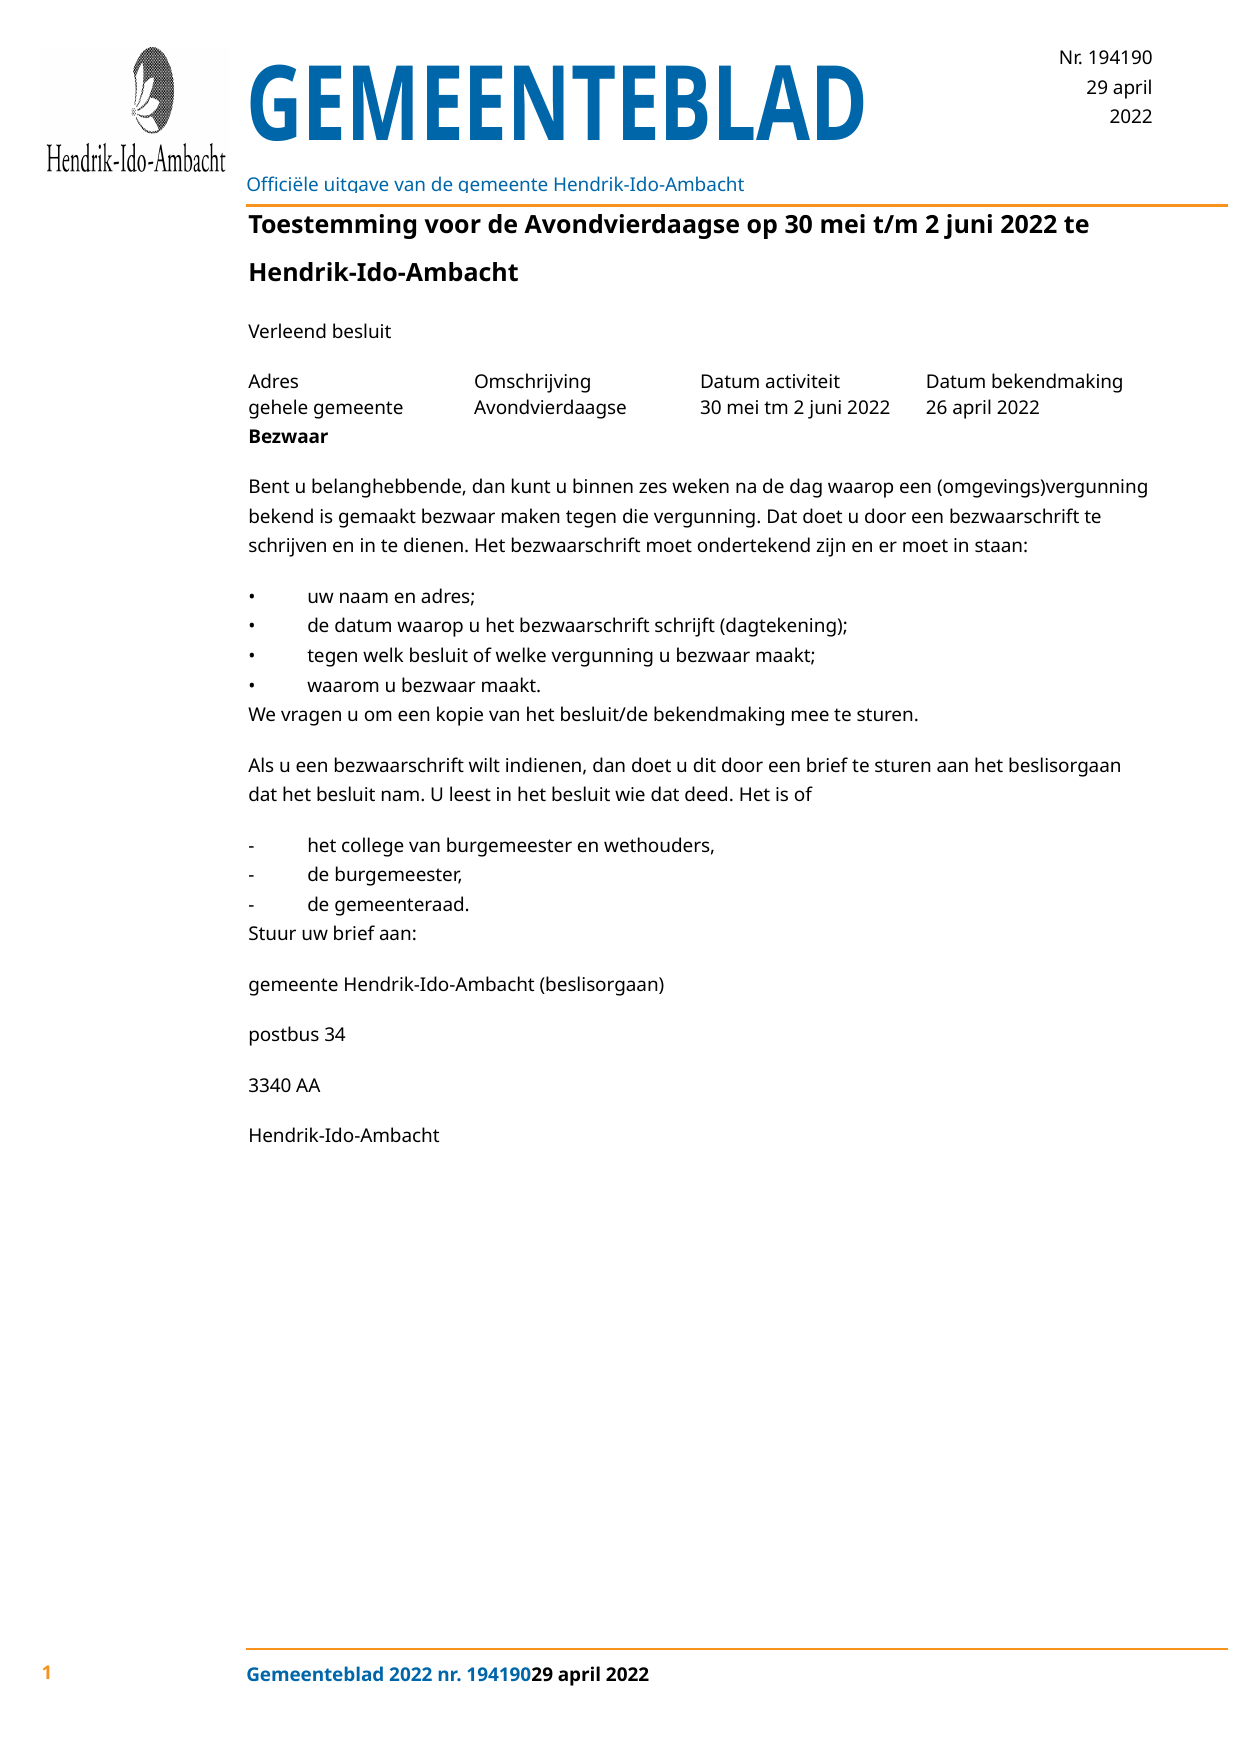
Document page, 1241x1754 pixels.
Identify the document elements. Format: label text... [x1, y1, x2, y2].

text Toestemming voor de Avondvierdaagse op 30 mei t/m 2 juni 2022 te Hendrik-Ido-Ambacht [248, 207, 1152, 288]
table_header Omschrijving [474, 369, 700, 394]
picture [41, 47, 231, 172]
text Verleend besluit [248, 318, 1152, 344]
list uw naam en adres; [248, 583, 1152, 609]
list waarom u bezwaar maakt. [248, 672, 1152, 698]
text 3340 AA [248, 1072, 1152, 1098]
text gemeente Hendrik-Ido-Ambacht (beslisorgaan) [248, 971, 1152, 997]
list de datum waarop u het bezwaarschrift schrijft (dagtekening); [248, 613, 1152, 638]
table_cell 30 mei tm 2 juni 2022 [700, 394, 926, 420]
text We vragen u om een kopie van het besluit/de bekendmaking mee te sturen. [248, 701, 1152, 727]
table_header Adres [248, 369, 474, 394]
table_header Datum bekendmaking [926, 369, 1152, 394]
text Als u een bezwaarschrift wilt indienen, dan doet u dit door een brief te sturen aan het beslisorgaan dat het besluit nam. U leest in het besluit wie dat deed. Het is of [248, 752, 1152, 807]
table_cell Avondvierdaagse [474, 394, 700, 420]
list de burgemeester, [248, 861, 1152, 887]
text Stuur uw brief aan: [248, 921, 1152, 946]
text Bent u belanghebbende, dan kunt u binnen zes weken na de dag waarop een (omgevings)vergunning bekend is gemaakt bezwaar maken tegen die vergunning. Dat doet u door een bezwaarschrift te schrijven en in te dienen. Het bezwaarschrift moet ondertekend zijn en er moet in staan: [248, 473, 1152, 558]
table_header Datum activiteit [700, 369, 926, 394]
text postbus 34 [248, 1021, 1152, 1047]
table_cell 26 april 2022 [926, 394, 1152, 420]
list tegen welk besluit of welke vergunning u bezwaar maakt; [248, 642, 1152, 668]
table_cell gehele gemeente [248, 394, 474, 420]
list het college van burgemeester en wethouders, [248, 832, 1152, 858]
text Hendrik-Ido-Ambacht [248, 1122, 1152, 1148]
text Bezwaar [248, 423, 1152, 449]
list de gemeenteraad. [248, 891, 1152, 917]
